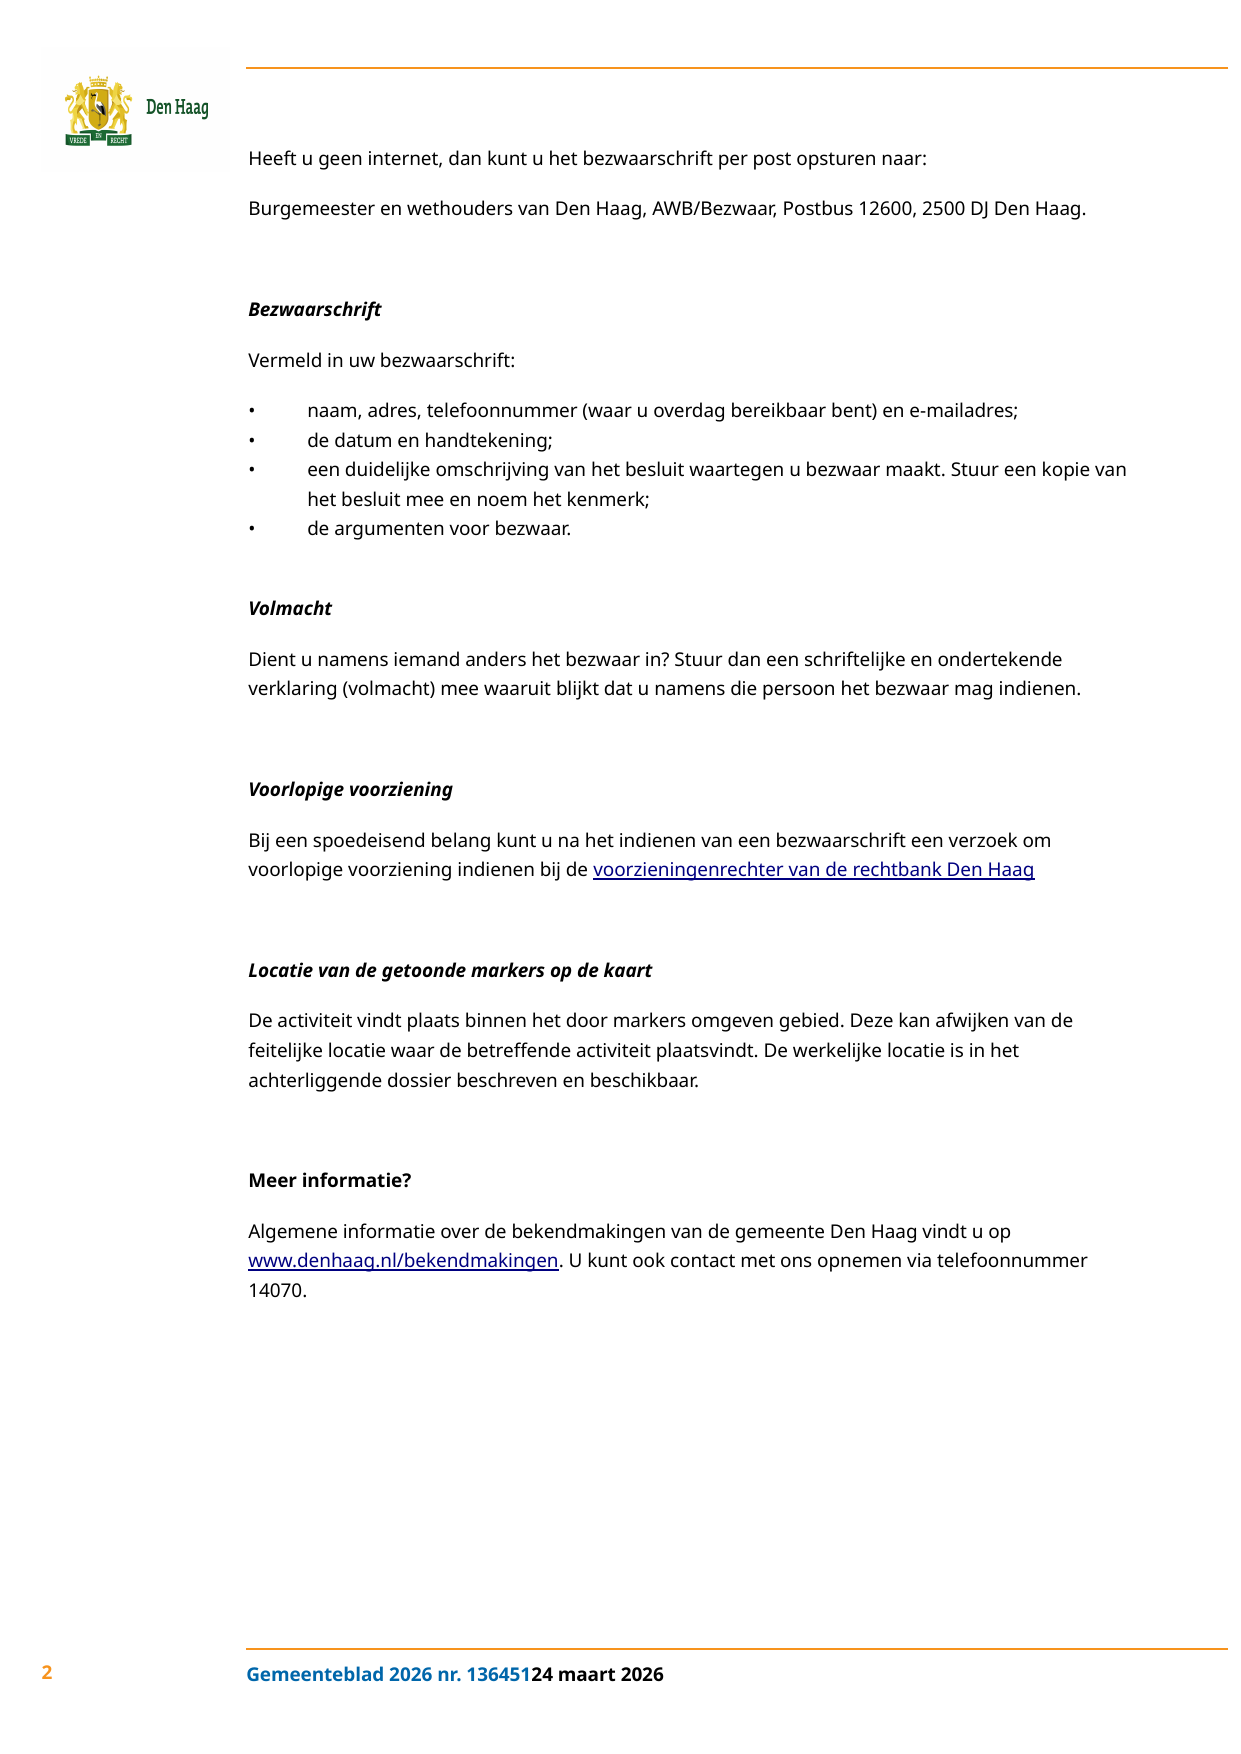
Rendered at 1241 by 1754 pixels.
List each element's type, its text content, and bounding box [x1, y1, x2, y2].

list een duidelijke omschrijving van het besluit waartegen u bezwaar maakt. Stuur een kopie van het besluit mee en noem het kenmerk; [248, 456, 1152, 512]
text Meer informatie? [248, 1168, 1152, 1193]
text Volmacht [248, 596, 1152, 621]
text Bij een spoedeisend belang kunt u na het indienen van een bezwaarschrift een verzoek om voorlopige voorziening indienen bij de voorzieningenrechter van de rechtbank Den Haag [248, 827, 1152, 882]
text De activiteit vindt plaats binnen het door markers omgeven gebied. Deze kan afwijken van de feitelijke locatie waar de betreffende activiteit plaatsvindt. De werkelijke locatie is in het achterliggende dossier beschreven en beschikbaar. [248, 1008, 1152, 1093]
list de argumenten voor bezwaar. [248, 516, 1152, 541]
list naam, adres, telefoonnummer (waar u overdag bereikbaar bent) en e-mailadres; [248, 397, 1152, 423]
text Voorlopige voorziening [248, 776, 1152, 802]
text Bezwaarschrift [248, 296, 1152, 322]
text Vermeld in uw bezwaarschrift: [248, 347, 1152, 373]
list de datum en handtekening; [248, 427, 1152, 453]
text Dient u namens iemand anders het bezwaar in? Stuur dan een schriftelijke en ondertekende verklaring (volmacht) mee waaruit blijkt dat u namens die persoon het bezwaar mag indienen. [248, 646, 1152, 701]
text Burgemeester en wethouders van Den Haag, AWB/Bezwaar, Postbus 12600, 2500 DJ Den Haag. [248, 196, 1152, 221]
text Heeft u geen internet, dan kunt u het bezwaarschrift per post opsturen naar: [248, 145, 1152, 171]
text Locatie van de getoonde markers op de kaart [248, 957, 1152, 983]
picture [41, 47, 231, 172]
text Algemene informatie over de bekendmakingen van de gemeente Den Haag vindt u op www.denhaag.nl/bekendmakingen. U kunt ook contact met ons opnemen via telefoonnummer 14070. [248, 1218, 1152, 1303]
